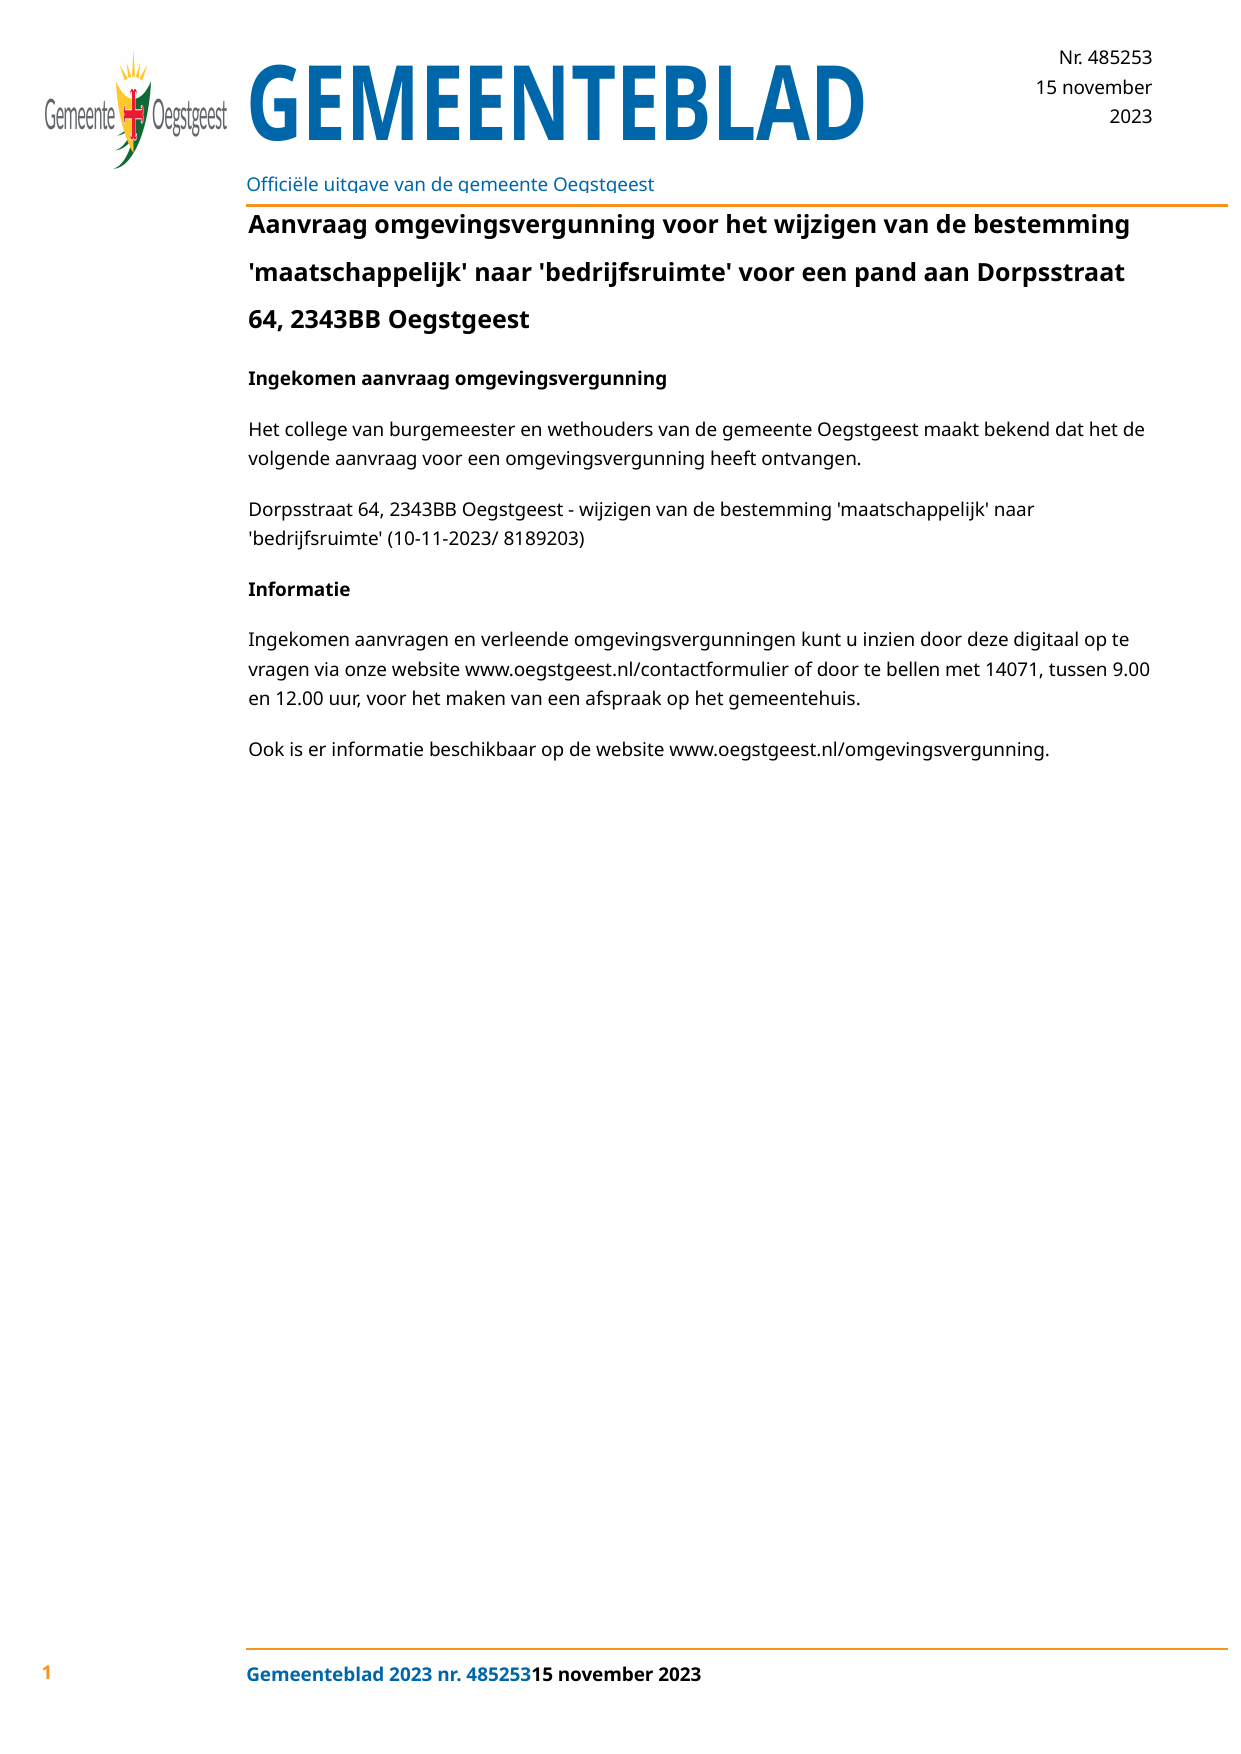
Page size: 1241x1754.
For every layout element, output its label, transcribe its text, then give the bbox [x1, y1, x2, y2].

text Het college van burgemeester en wethouders van de gemeente Oegstgeest maakt bekend dat het de volgende aanvraag voor een omgevingsvergunning heeft ontvangen. [248, 416, 1152, 471]
picture [41, 47, 231, 172]
text Aanvraag omgevingsvergunning voor het wijzigen van de bestemming 'maatschappelijk' naar 'bedrijfsruimte' voor een pand aan Dorpsstraat 64, 2343BB Oegstgeest [248, 207, 1152, 336]
text Informatie [248, 576, 1152, 602]
text Dorpsstraat 64, 2343BB Oegstgeest - wijzigen van de bestemming 'maatschappelijk' naar 'bedrijfsruimte' (10-11-2023/ 8189203) [248, 496, 1152, 551]
text Ingekomen aanvragen en verleende omgevingsvergunningen kunt u inzien door deze digitaal op te vragen via onze website www.oegstgeest.nl/contactformulier of door te bellen met 14071, tussen 9.00 en 12.00 uur, voor het maken van een afspraak op het gemeentehuis. [248, 626, 1152, 711]
text Ook is er informatie beschikbaar op de website www.oegstgeest.nl/omgevingsvergunning. [248, 736, 1152, 762]
text Ingekomen aanvraag omgevingsvergunning [248, 366, 1152, 391]
